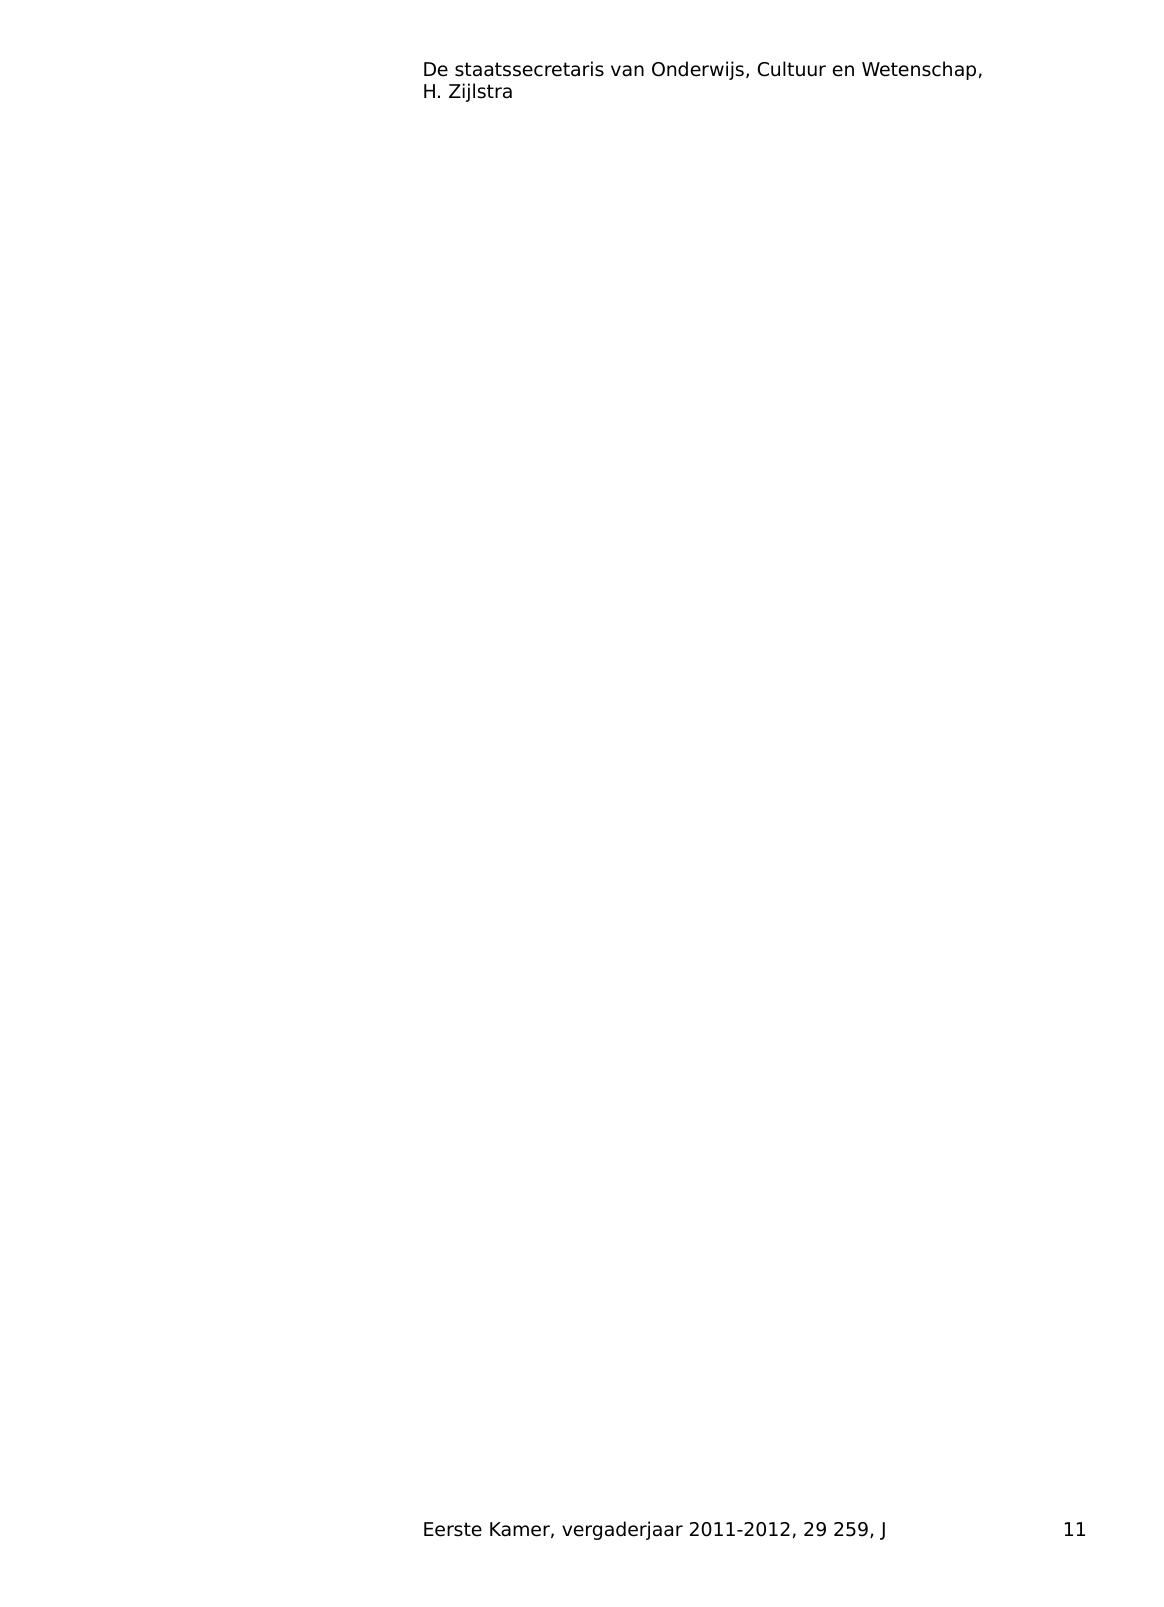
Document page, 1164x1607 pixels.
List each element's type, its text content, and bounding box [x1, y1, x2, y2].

text De staatssecretaris van Onderwijs, Cultuur en Wetenschap, H. Zijlstra [422, 59, 1087, 103]
